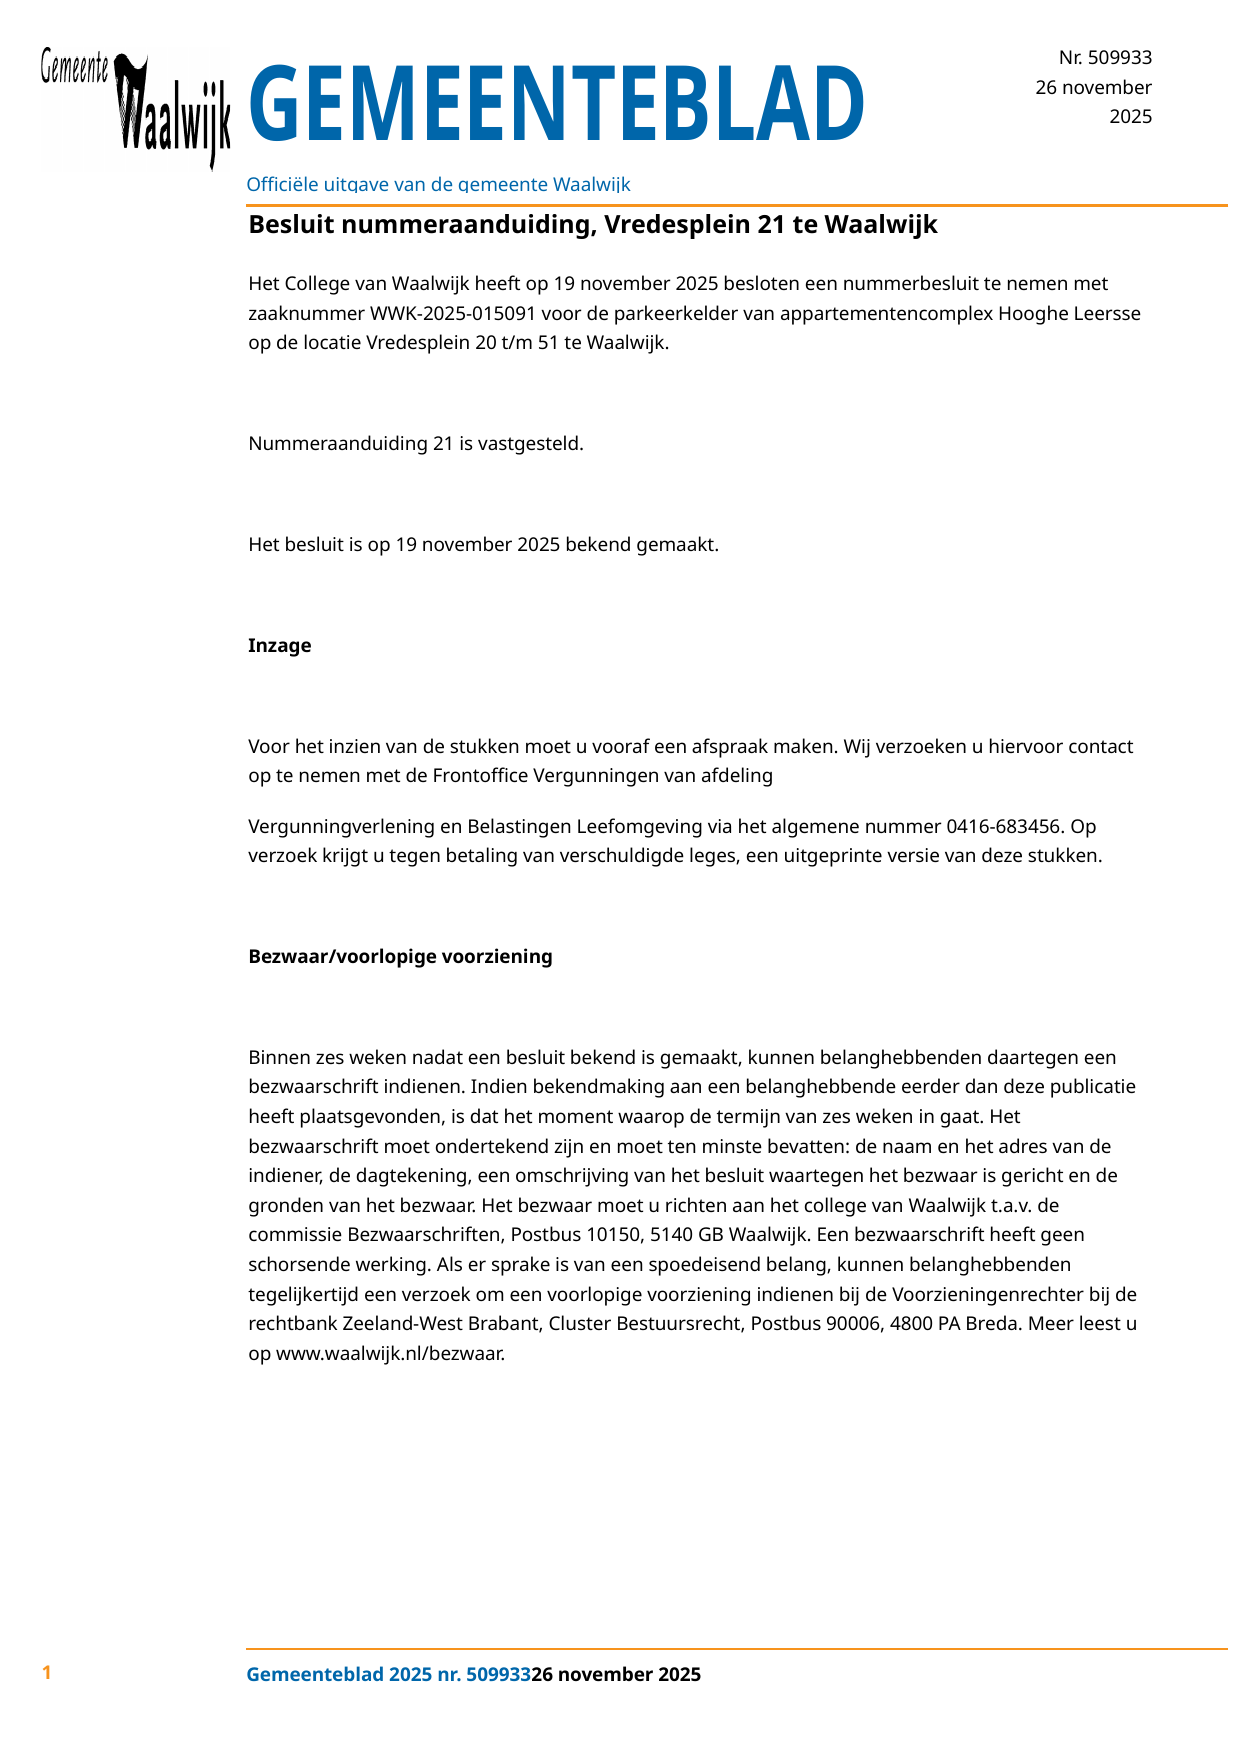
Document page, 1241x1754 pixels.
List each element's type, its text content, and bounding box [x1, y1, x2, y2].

text Inzage [248, 632, 1152, 658]
text Besluit nummeraanduiding, Vredesplein 21 te Waalwijk [248, 207, 1152, 241]
text Het besluit is op 19 november 2025 bekend gemaakt. [248, 531, 1152, 557]
text Het College van Waalwijk heeft op 19 november 2025 besloten een nummerbesluit te nemen met zaaknummer WWK-2025-015091 voor de parkeerkelder van appartementencomplex Hooghe Leersse op de locatie Vredesplein 20 t/m 51 te Waalwijk. [248, 270, 1152, 355]
text Binnen zes weken nadat een besluit bekend is gemaakt, kunnen belanghebbenden daartegen een bezwaarschrift indienen. Indien bekendmaking aan een belanghebbende eerder dan deze publicatie heeft plaatsgevonden, is dat het moment waarop de termijn van zes weken in gaat. Het bezwaarschrift moet ondertekend zijn en moet ten minste bevatten: de naam en het adres van de indiener, de dagtekening, een omschrijving van het besluit waartegen het bezwaar is gericht en de gronden van het bezwaar. Het bezwaar moet u richten aan het college van Waalwijk t.a.v. de commissie Bezwaarschriften, Postbus 10150, 5140 GB Waalwijk. Een bezwaarschrift heeft geen schorsende werking. Als er sprake is van een spoedeisend belang, kunnen belanghebbenden tegelijkertijd een verzoek om een voorlopige voorziening indienen bij de Voorzieningenrechter bij de rechtbank Zeeland-West Brabant, Cluster Bestuursrecht, Postbus 90006, 4800 PA Breda. Meer leest u op www.waalwijk.nl/bezwaar. [248, 1044, 1152, 1366]
text Bezwaar/voorlopige voorziening [248, 943, 1152, 969]
picture [41, 47, 231, 172]
text Voor het inzien van de stukken moet u vooraf een afspraak maken. Wij verzoeken u hiervoor contact op te nemen met de Frontoffice Vergunningen van afdeling [248, 733, 1152, 788]
text Vergunningverlening en Belastingen Leefomgeving via het algemene nummer 0416-683456. Op verzoek krijgt u tegen betaling van verschuldigde leges, een uitgeprinte versie van deze stukken. [248, 813, 1152, 868]
text Nummeraanduiding 21 is vastgesteld. [248, 430, 1152, 456]
